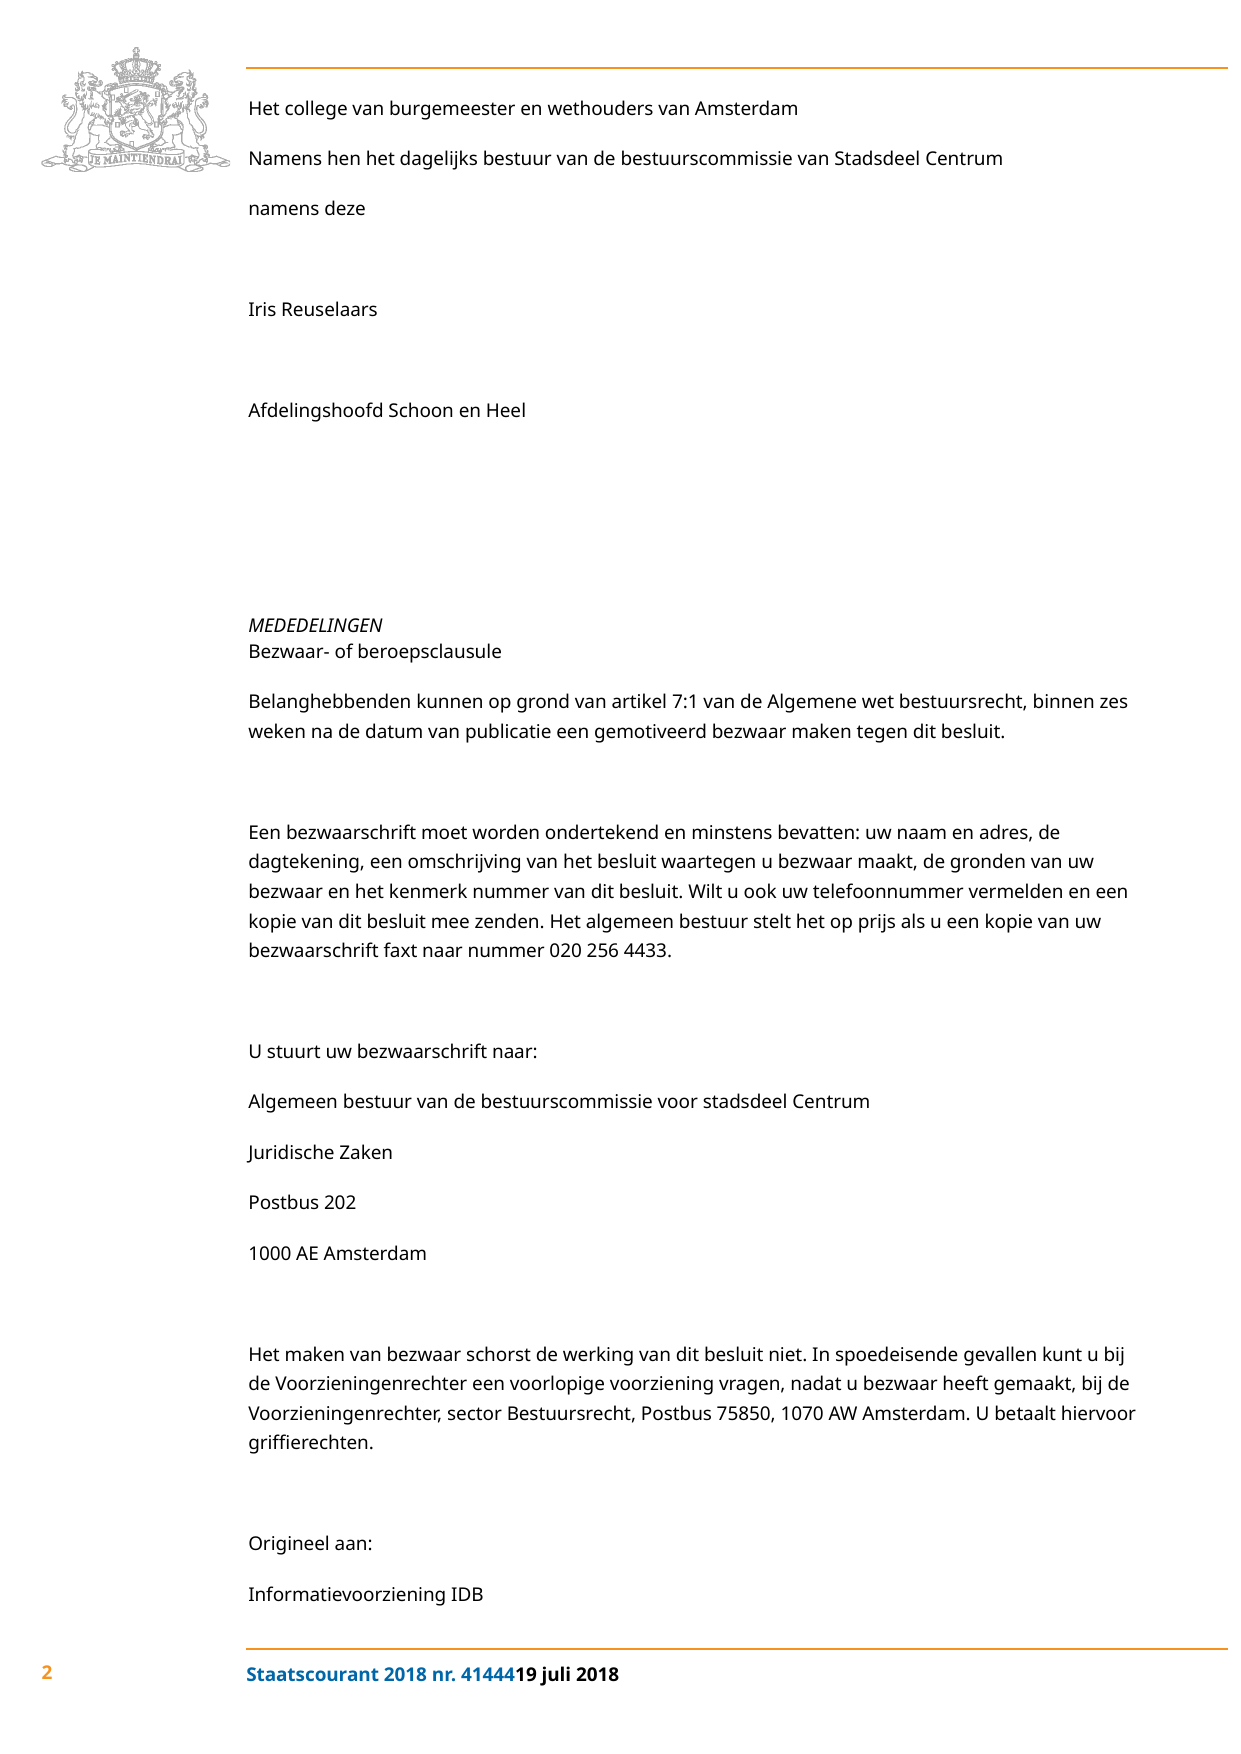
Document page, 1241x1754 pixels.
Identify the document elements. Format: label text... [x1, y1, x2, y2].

text Algemeen bestuur van de bestuurscommissie voor stadsdeel Centrum [248, 1089, 1152, 1114]
text Juridische Zaken [248, 1139, 1152, 1165]
text namens deze [248, 196, 1152, 221]
text Informatievoorziening IDB [248, 1581, 1152, 1606]
picture [41, 47, 231, 172]
text Belanghebbenden kunnen op grond van artikel 7:1 van de Algemene wet bestuursrecht, binnen zes weken na de datum van publicatie een gemotiveerd bezwaar maken tegen dit besluit. [248, 689, 1152, 744]
text U stuurt uw bezwaarschrift naar: [248, 1038, 1152, 1064]
text MEDEDELINGEN [248, 612, 1152, 638]
text Namens hen het dagelijks bestuur van de bestuurscommissie van Stadsdeel Centrum [248, 145, 1152, 171]
text Een bezwaarschrift moet worden ondertekend en minstens bevatten: uw naam en adres, de dagtekening, een omschrijving van het besluit waartegen u bezwaar maakt, de gronden van uw bezwaar en het kenmerk nummer van dit besluit. Wilt u ook uw telefoonnummer vermelden en een kopie van dit besluit mee zenden. Het algemeen bestuur stelt het op prijs als u een kopie van uw bezwaarschrift faxt naar nummer 020 256 4433. [248, 819, 1152, 963]
text Origineel aan: [248, 1530, 1152, 1556]
text Het college van burgemeester en wethouders van Amsterdam [248, 95, 1152, 121]
text Postbus 202 [248, 1189, 1152, 1215]
text 1000 AE Amsterdam [248, 1240, 1152, 1266]
text Het maken van bezwaar schorst de werking van dit besluit niet. In spoedeisende gevallen kunt u bij de Voorzieningenrechter een voorlopige voorziening vragen, nadat u bezwaar heeft gemaakt, bij de Voorzieningenrechter, sector Bestuursrecht, Postbus 75850, 1070 AW Amsterdam. U betaalt hiervoor griffierechten. [248, 1341, 1152, 1455]
text Iris Reuselaars [248, 296, 1152, 322]
text Bezwaar- of beroepsclausule [248, 638, 1152, 664]
text Afdelingshoofd Schoon en Heel [248, 397, 1152, 423]
